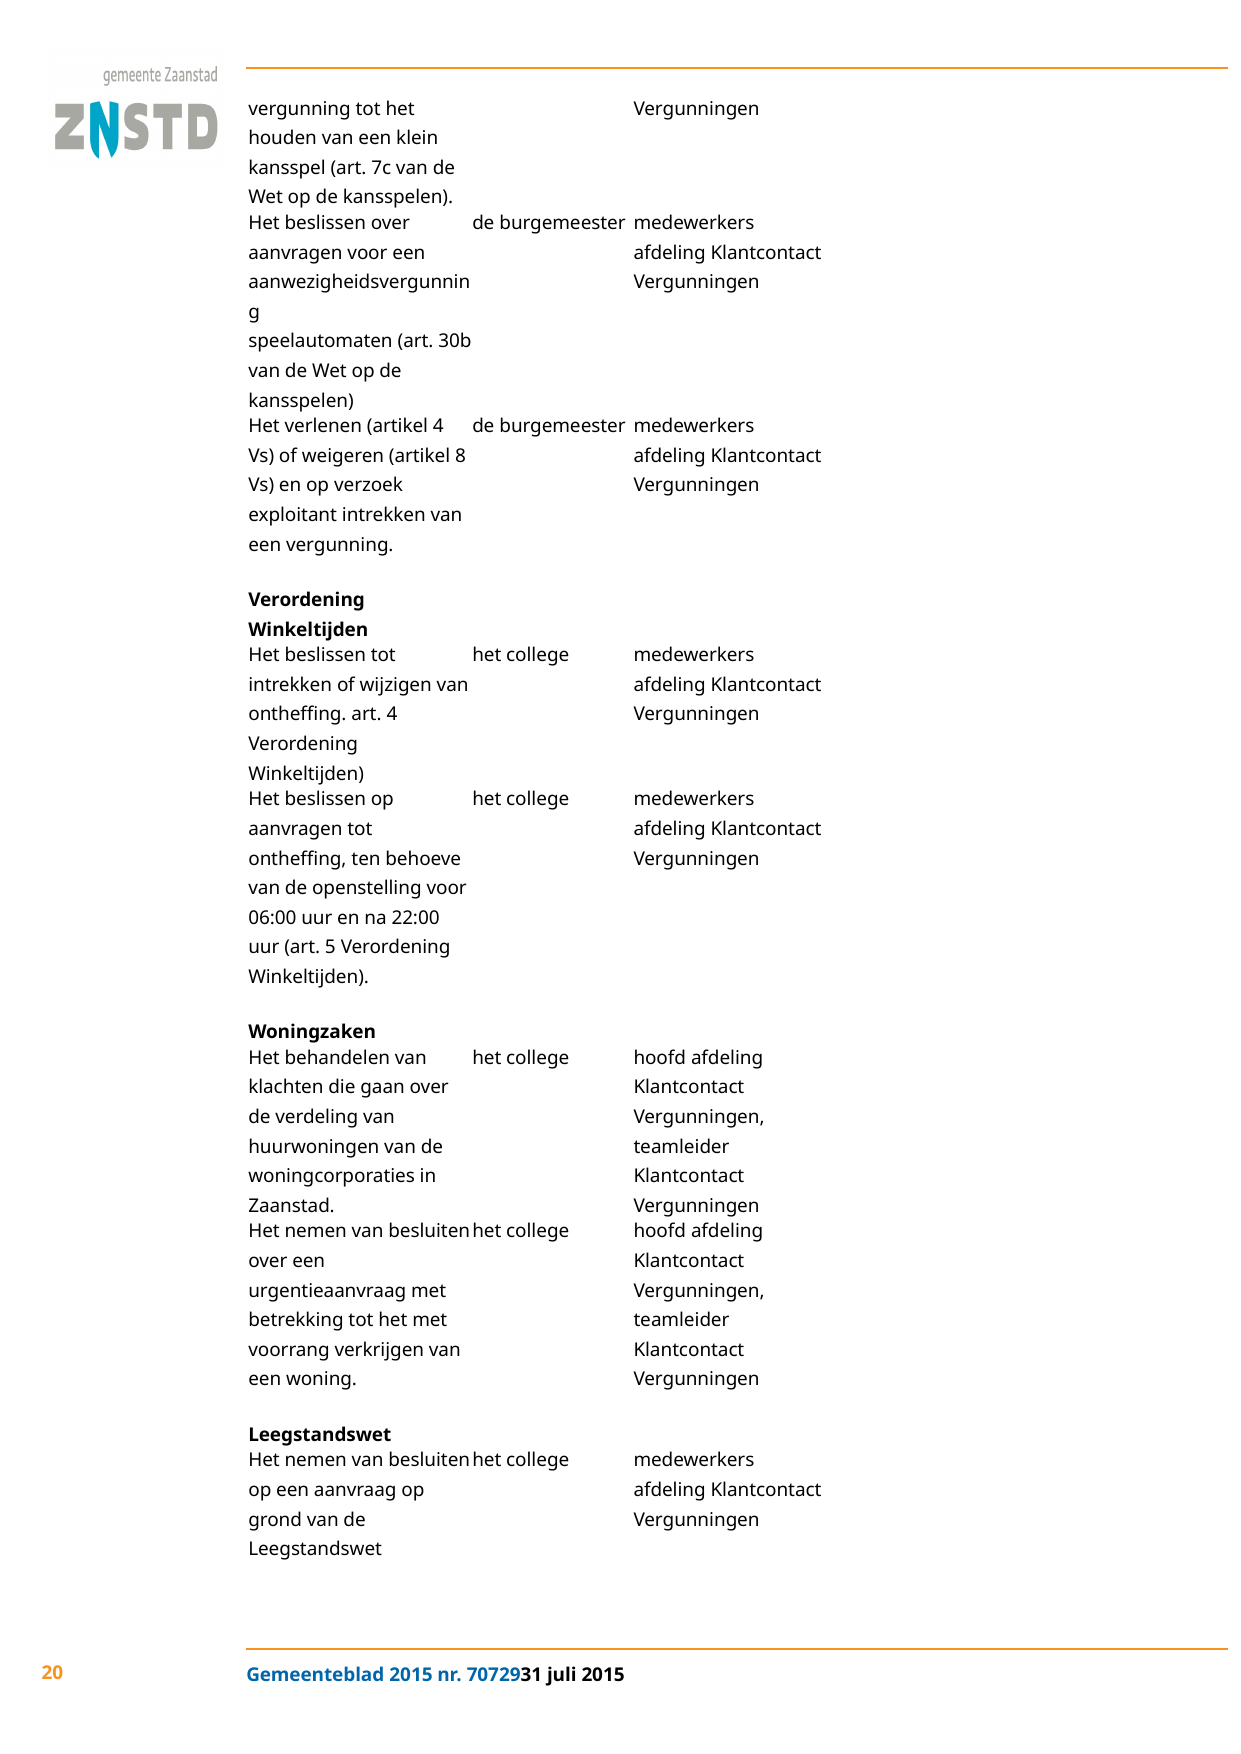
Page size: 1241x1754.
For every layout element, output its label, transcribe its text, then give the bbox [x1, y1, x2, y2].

table_cell [633, 1391, 829, 1447]
table_cell de burgemeester [472, 413, 633, 557]
table_cell Het behandelen van klachten die gaan over de verdeling van huurwoningen van de woningcorporaties in Zaanstad. [248, 1044, 472, 1218]
table_cell [472, 989, 633, 1044]
table_cell Verordening Winkeltijden [248, 557, 472, 641]
table_cell Woningzaken [248, 989, 472, 1044]
table_cell medewerkers afdeling Klantcontact Vergunningen [633, 209, 829, 412]
table_cell Leegstandswet [248, 1391, 472, 1447]
table_cell het college [472, 641, 633, 786]
table_cell de burgemeester [472, 209, 633, 412]
table_cell Het nemen van besluiten over een urgentieaanvraag met betrekking tot het met voorrang verkrijgen van een woning. [248, 1218, 472, 1391]
table_cell [633, 1561, 829, 1587]
table_cell hoofd afdeling Klantcontact Vergunningen, teamleider Klantcontact Vergunningen [633, 1218, 829, 1391]
table_cell Het beslissen over aanvragen voor een aanwezigheidsvergunning speelautomaten (art. 30b van de Wet op de kansspelen) [248, 209, 472, 412]
table_cell medewerkers afdeling Klantcontact Vergunningen [633, 1447, 829, 1561]
table_cell het college [472, 1447, 633, 1561]
table_cell Het nemen van besluiten op een aanvraag op grond van de Leegstandswet [248, 1447, 472, 1561]
table_cell [472, 557, 633, 641]
table_cell [633, 989, 829, 1044]
table_cell hoofd afdeling Klantcontact Vergunningen, teamleider Klantcontact Vergunningen [633, 1044, 829, 1218]
table_cell medewerkers afdeling Klantcontact Vergunningen [633, 641, 829, 786]
table_cell Vergunningen [633, 95, 829, 209]
table_cell [472, 1561, 633, 1587]
table_cell vergunning tot het houden van een klein kansspel (art. 7c van de Wet op de kansspelen). [248, 95, 472, 209]
table_cell het college [472, 1218, 633, 1391]
table_cell Het verlenen (artikel 4 Vs) of weigeren (artikel 8 Vs) en op verzoek exploitant intrekken van een vergunning. [248, 413, 472, 557]
table_cell [472, 1391, 633, 1447]
picture [41, 47, 231, 172]
table_cell medewerkers afdeling Klantcontact Vergunningen [633, 786, 829, 989]
table_cell Het beslissen tot intrekken of wijzigen van ontheffing. art. 4 Verordening Winkeltijden) [248, 641, 472, 786]
table_cell het college [472, 786, 633, 989]
table_cell medewerkers afdeling Klantcontact Vergunningen [633, 413, 829, 557]
table_cell het college [472, 1044, 633, 1218]
table_cell [472, 95, 633, 209]
table_cell [248, 1561, 472, 1587]
table_cell Het beslissen op aanvragen tot ontheffing, ten behoeve van de openstelling voor 06:00 uur en na 22:00 uur (art. 5 Verordening Winkeltijden). [248, 786, 472, 989]
table_cell [633, 557, 829, 641]
